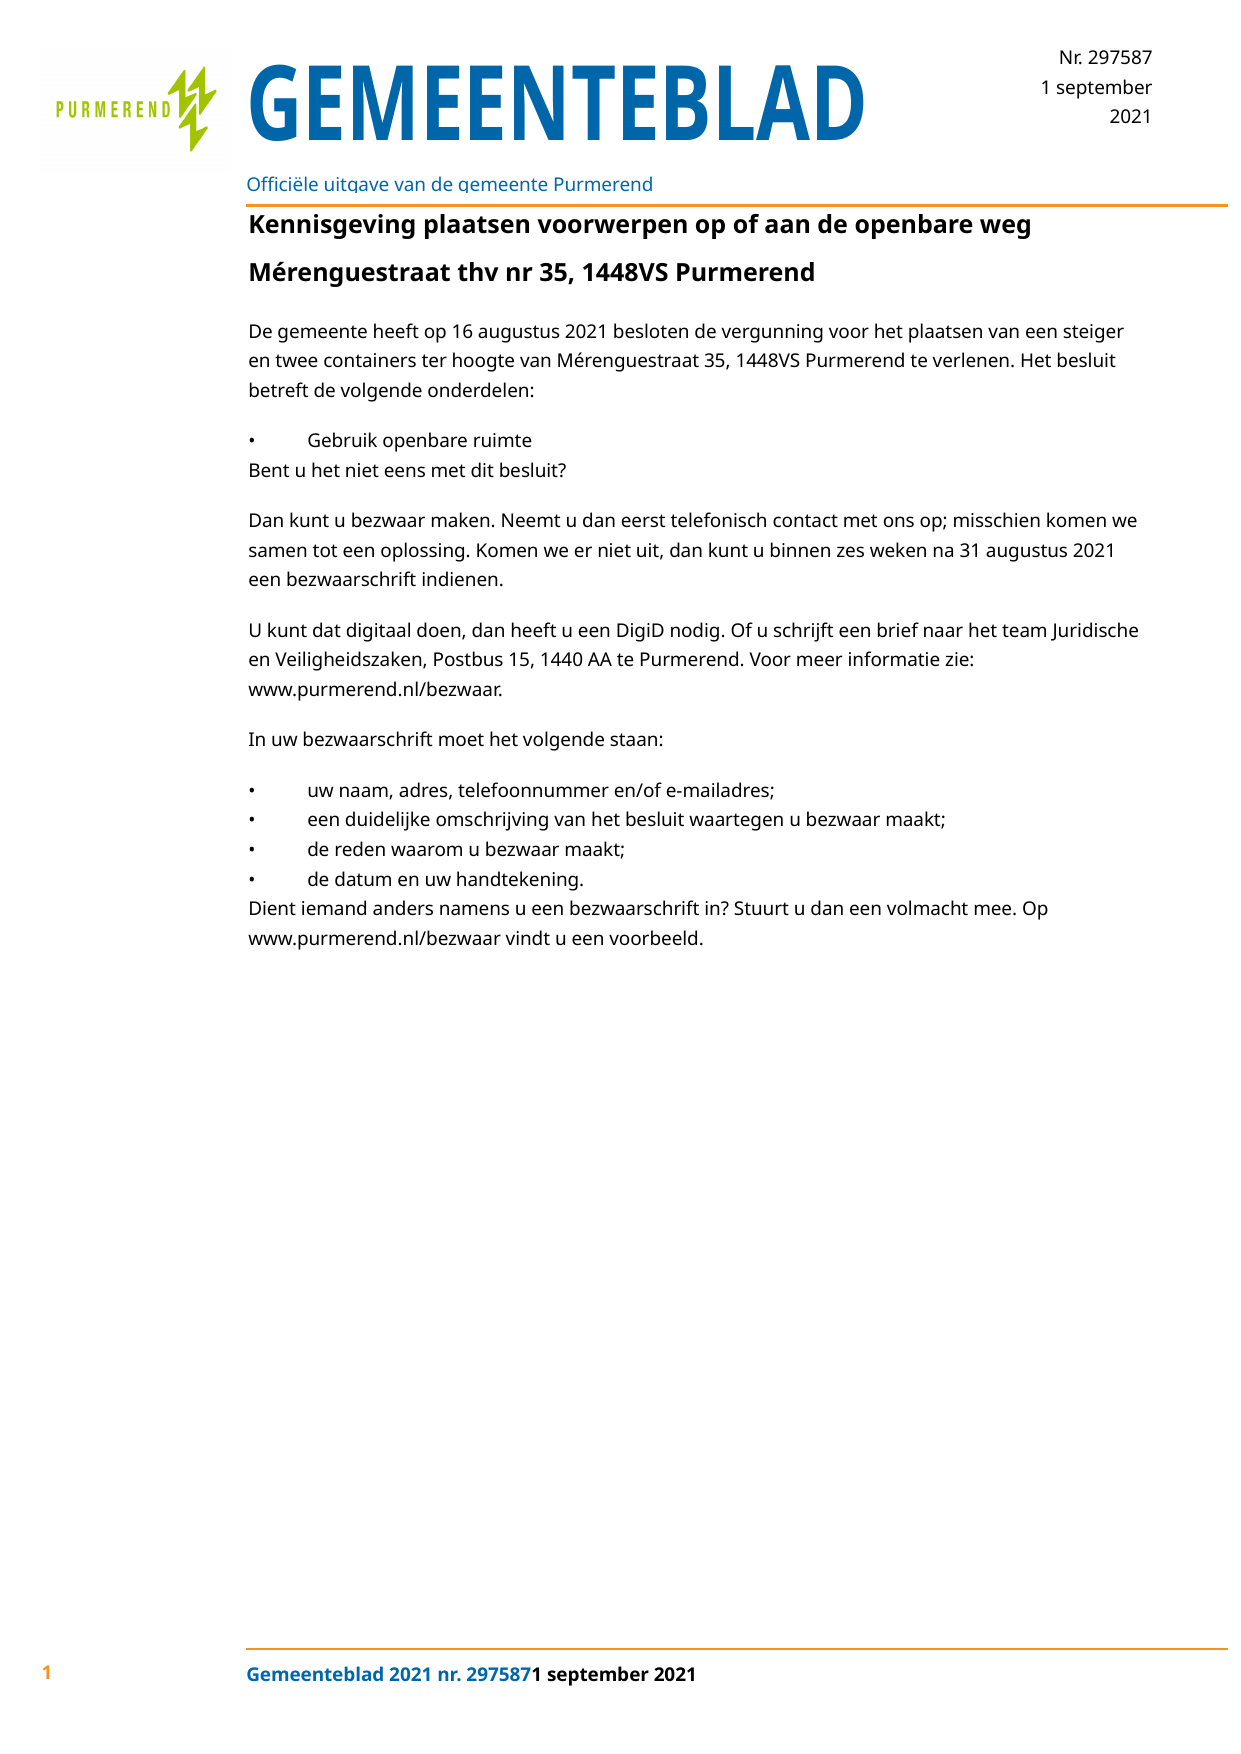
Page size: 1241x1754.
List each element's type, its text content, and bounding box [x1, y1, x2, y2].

list een duidelijke omschrijving van het besluit waartegen u bezwaar maakt; [248, 807, 1152, 832]
text Kennisgeving plaatsen voorwerpen op of aan de openbare weg Mérenguestraat thv nr 35, 1448VS Purmerend [248, 207, 1152, 288]
list de reden waarom u bezwaar maakt; [248, 836, 1152, 862]
list uw naam, adres, telefoonnummer en/of e-mailadres; [248, 777, 1152, 803]
text Dan kunt u bezwaar maken. Neemt u dan eerst telefonisch contact met ons op; misschien komen we samen tot een oplossing. Komen we er niet uit, dan kunt u binnen zes weken na 31 augustus 2021 een bezwaarschrift indienen. [248, 507, 1152, 592]
picture [41, 47, 231, 172]
list de datum en uw handtekening. [248, 866, 1152, 892]
text Bent u het niet eens met dit besluit? [248, 457, 1152, 483]
text Dient iemand anders namens u een bezwaarschrift in? Stuurt u dan een volmacht mee. Op www.purmerend.nl/bezwaar vindt u een voorbeeld. [248, 895, 1152, 951]
list Gebruik openbare ruimte [248, 427, 1152, 453]
text U kunt dat digitaal doen, dan heeft u een DigiD nodig. Of u schrijft een brief naar het team Juridische en Veiligheidszaken, Postbus 15, 1440 AA te Purmerend. Voor meer informatie zie: www.purmerend.nl/bezwaar. [248, 617, 1152, 702]
text In uw bezwaarschrift moet het volgende staan: [248, 727, 1152, 752]
text De gemeente heeft op 16 augustus 2021 besloten de vergunning voor het plaatsen van een steiger en twee containers ter hoogte van Mérenguestraat 35, 1448VS Purmerend te verlenen. Het besluit betreft de volgende onderdelen: [248, 318, 1152, 403]
